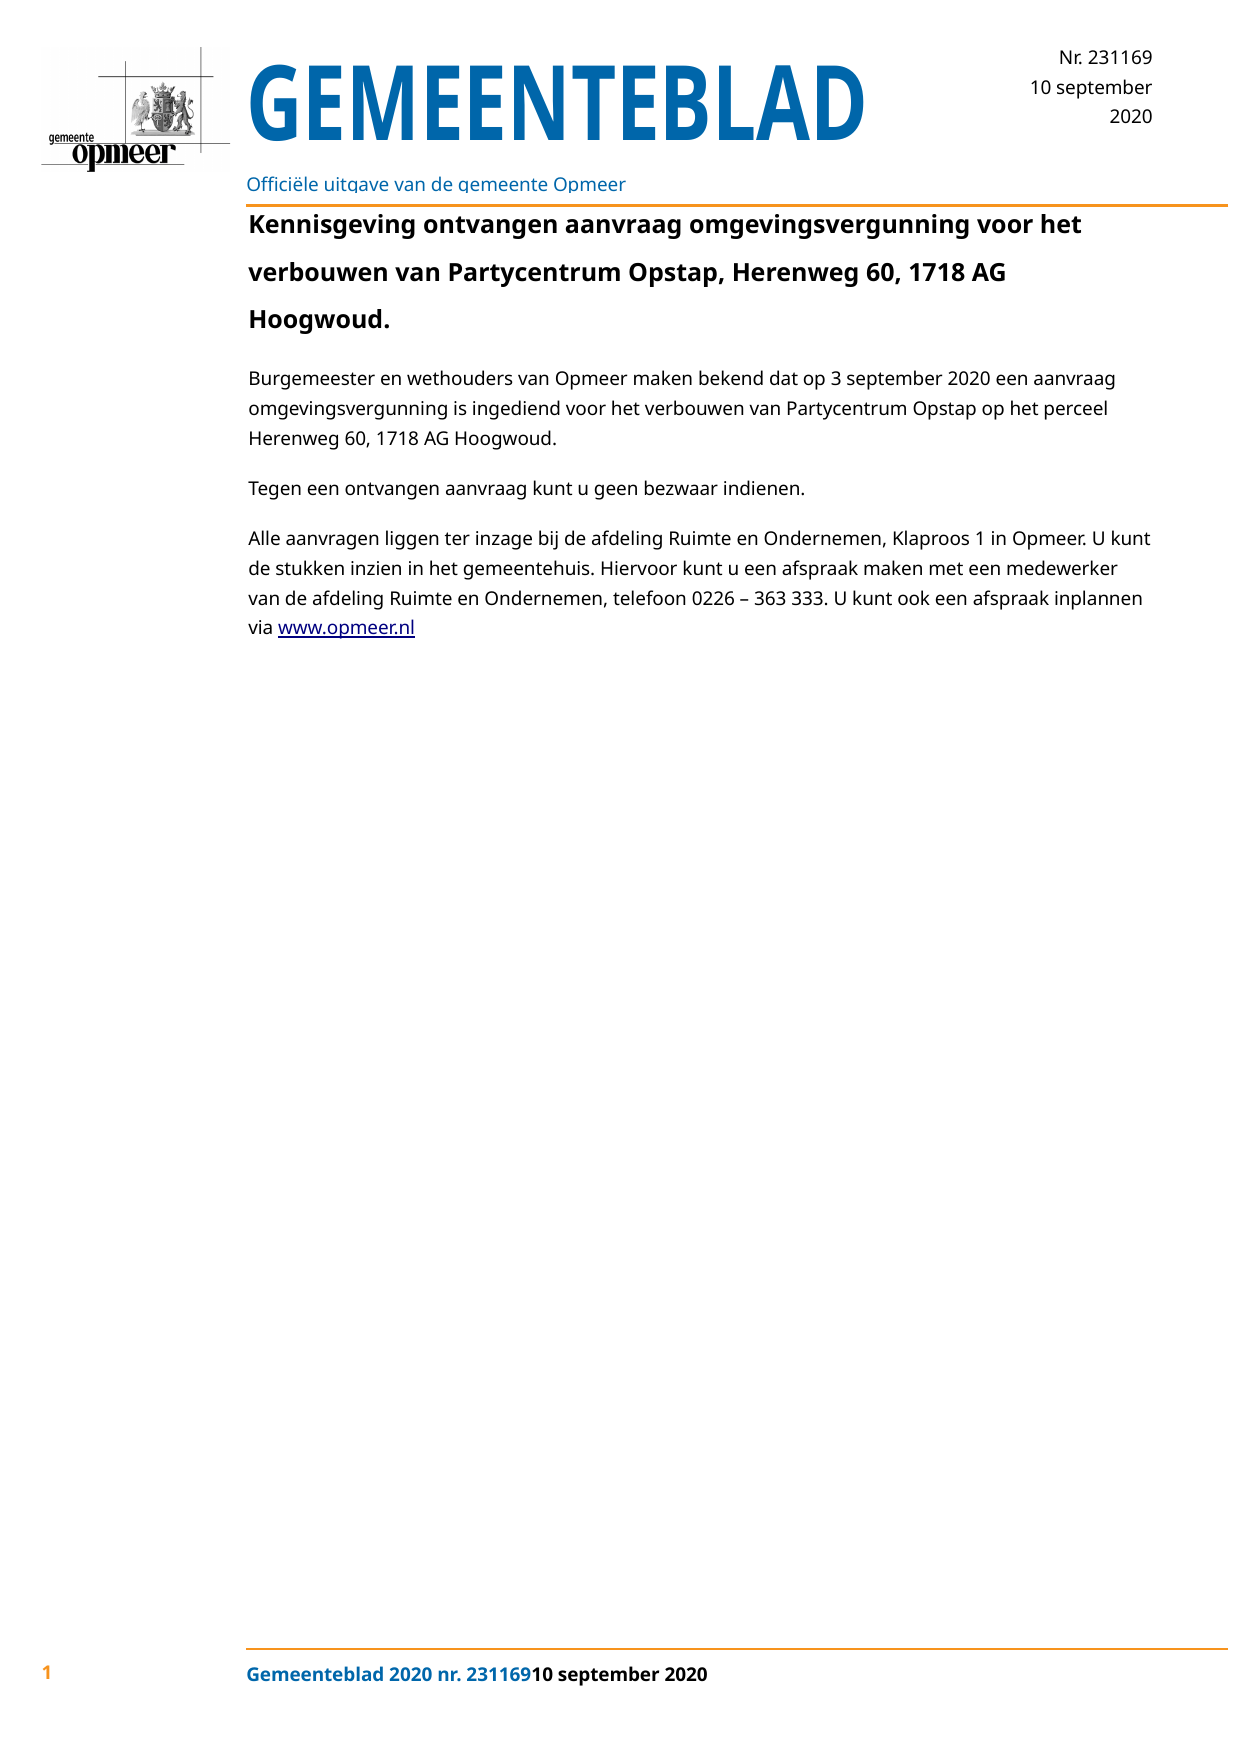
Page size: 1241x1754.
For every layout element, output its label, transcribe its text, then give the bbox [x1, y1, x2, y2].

text Kennisgeving ontvangen aanvraag omgevingsvergunning voor het verbouwen van Partycentrum Opstap, Herenweg 60, 1718 AG Hoogwoud. [248, 207, 1152, 336]
text Alle aanvragen liggen ter inzage bij de afdeling Ruimte en Ondernemen, Klaproos 1 in Opmeer. U kunt de stukken inzien in het gemeentehuis. Hiervoor kunt u een afspraak maken met een medewerker van de afdeling Ruimte en Ondernemen, telefoon 0226 – 363 333. U kunt ook een afspraak inplannen via www.opmeer.nl [248, 526, 1152, 640]
text Tegen een ontvangen aanvraag kunt u geen bezwaar indienen. [248, 475, 1152, 501]
picture [41, 47, 231, 172]
text Burgemeester en wethouders van Opmeer maken bekend dat op 3 september 2020 een aanvraag omgevingsvergunning is ingediend voor het verbouwen van Partycentrum Opstap op het perceel Herenweg 60, 1718 AG Hoogwoud. [248, 366, 1152, 450]
